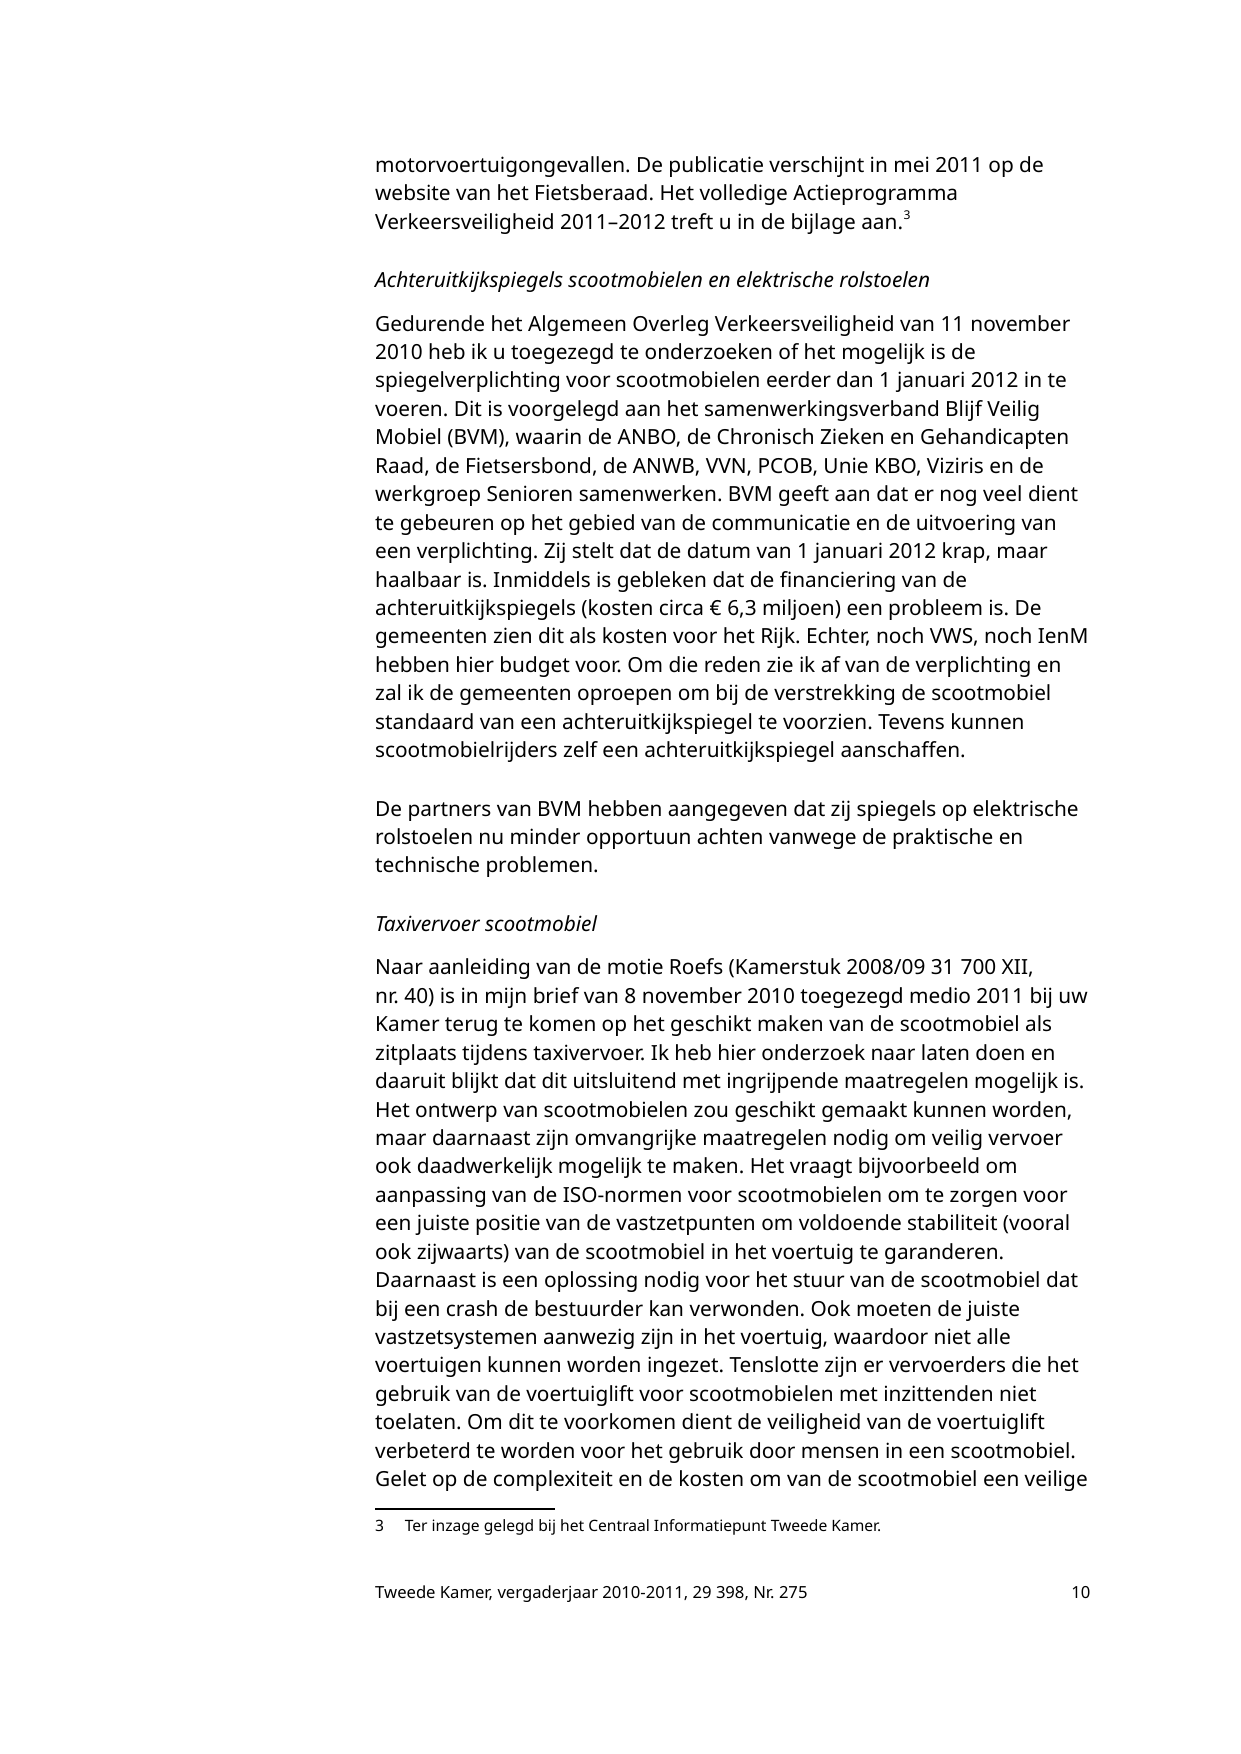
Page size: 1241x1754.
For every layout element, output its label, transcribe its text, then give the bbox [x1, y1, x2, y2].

text Achteruitkijkspiegels scootmobielen en elektrische rolstoelen [375, 265, 1090, 294]
text motorvoertuigongevallen. De publicatie verschijnt in mei 2011 op de website van het Fietsberaad. Het volledige Actieprogramma Verkeersveiligheid 2011–2012 treft u in de bijlage aan. [375, 150, 1090, 235]
text Gedurende het Algemeen Overleg Verkeersveiligheid van 11 november 2010 heb ik u toegezegd te onderzoeken of het mogelijk is de spiegelverplichting voor scootmobielen eerder dan 1 januari 2012 in te voeren. Dit is voorgelegd aan het samenwerkingsverband Blijf Veilig Mobiel (BVM), waarin de ANBO, de Chronisch Zieken en Gehandicapten Raad, de Fietsersbond, de ANWB, VVN, PCOB, Unie KBO, Viziris en de werkgroep Senioren samenwerken. BVM geeft aan dat er nog veel dient te gebeuren op het gebied van de communicatie en de uitvoering van een verplichting. Zij stelt dat de datum van 1 januari 2012 krap, maar haalbaar is. Inmiddels is gebleken dat de financiering van de achteruitkijkspiegels (kosten circa € 6,3 miljoen) een probleem is. De gemeenten zien dit als kosten voor het Rijk. Echter, noch VWS, noch IenM hebben hier budget voor. Om die reden zie ik af van de verplichting en zal ik de gemeenten oproepen om bij de verstrekking de scootmobiel standaard van een achteruitkijkspiegel te voorzien. Tevens kunnen scootmobielrijders zelf een achteruitkijkspiegel aanschaffen. [375, 309, 1090, 764]
text Taxivervoer scootmobiel [375, 909, 1090, 937]
text De partners van BVM hebben aangegeven dat zij spiegels op elektrische rolstoelen nu minder opportuun achten vanwege de praktische en technische problemen. [375, 794, 1090, 879]
text Ter inzage gelegd bij het Centraal Informatiepunt Tweede Kamer. [375, 1508, 1090, 1536]
text Naar aanleiding van de motie Roefs (Kamerstuk 2008/09 31 700 XII, nr. 40) is in mijn brief van 8 november 2010 toegezegd medio 2011 bij uw Kamer terug te komen op het geschikt maken van de scootmobiel als zitplaats tijdens taxivervoer. Ik heb hier onderzoek naar laten doen en daaruit blijkt dat dit uitsluitend met ingrijpende maatregelen mogelijk is. Het ontwerp van scootmobielen zou geschikt gemaakt kunnen worden, maar daarnaast zijn omvangrijke maatregelen nodig om veilig vervoer ook daadwerkelijk mogelijk te maken. Het vraagt bijvoorbeeld om aanpassing van de ISO-normen voor scootmobielen om te zorgen voor een juiste positie van de vastzetpunten om voldoende stabiliteit (vooral ook zijwaarts) van de scootmobiel in het voertuig te garanderen. Daarnaast is een oplossing nodig voor het stuur van de scootmobiel dat bij een crash de bestuurder kan verwonden. Ook moeten de juiste vastzetsystemen aanwezig zijn in het voertuig, waardoor niet alle voertuigen kunnen worden ingezet. Tenslotte zijn er vervoerders die het gebruik van de voertuiglift voor scootmobielen met inzittenden niet toelaten. Om dit te voorkomen dient de veiligheid van de voertuiglift verbeterd te worden voor het gebruik door mensen in een scootmobiel. Gelet op de complexiteit en de kosten om van de scootmobiel een veilige [375, 952, 1090, 1493]
